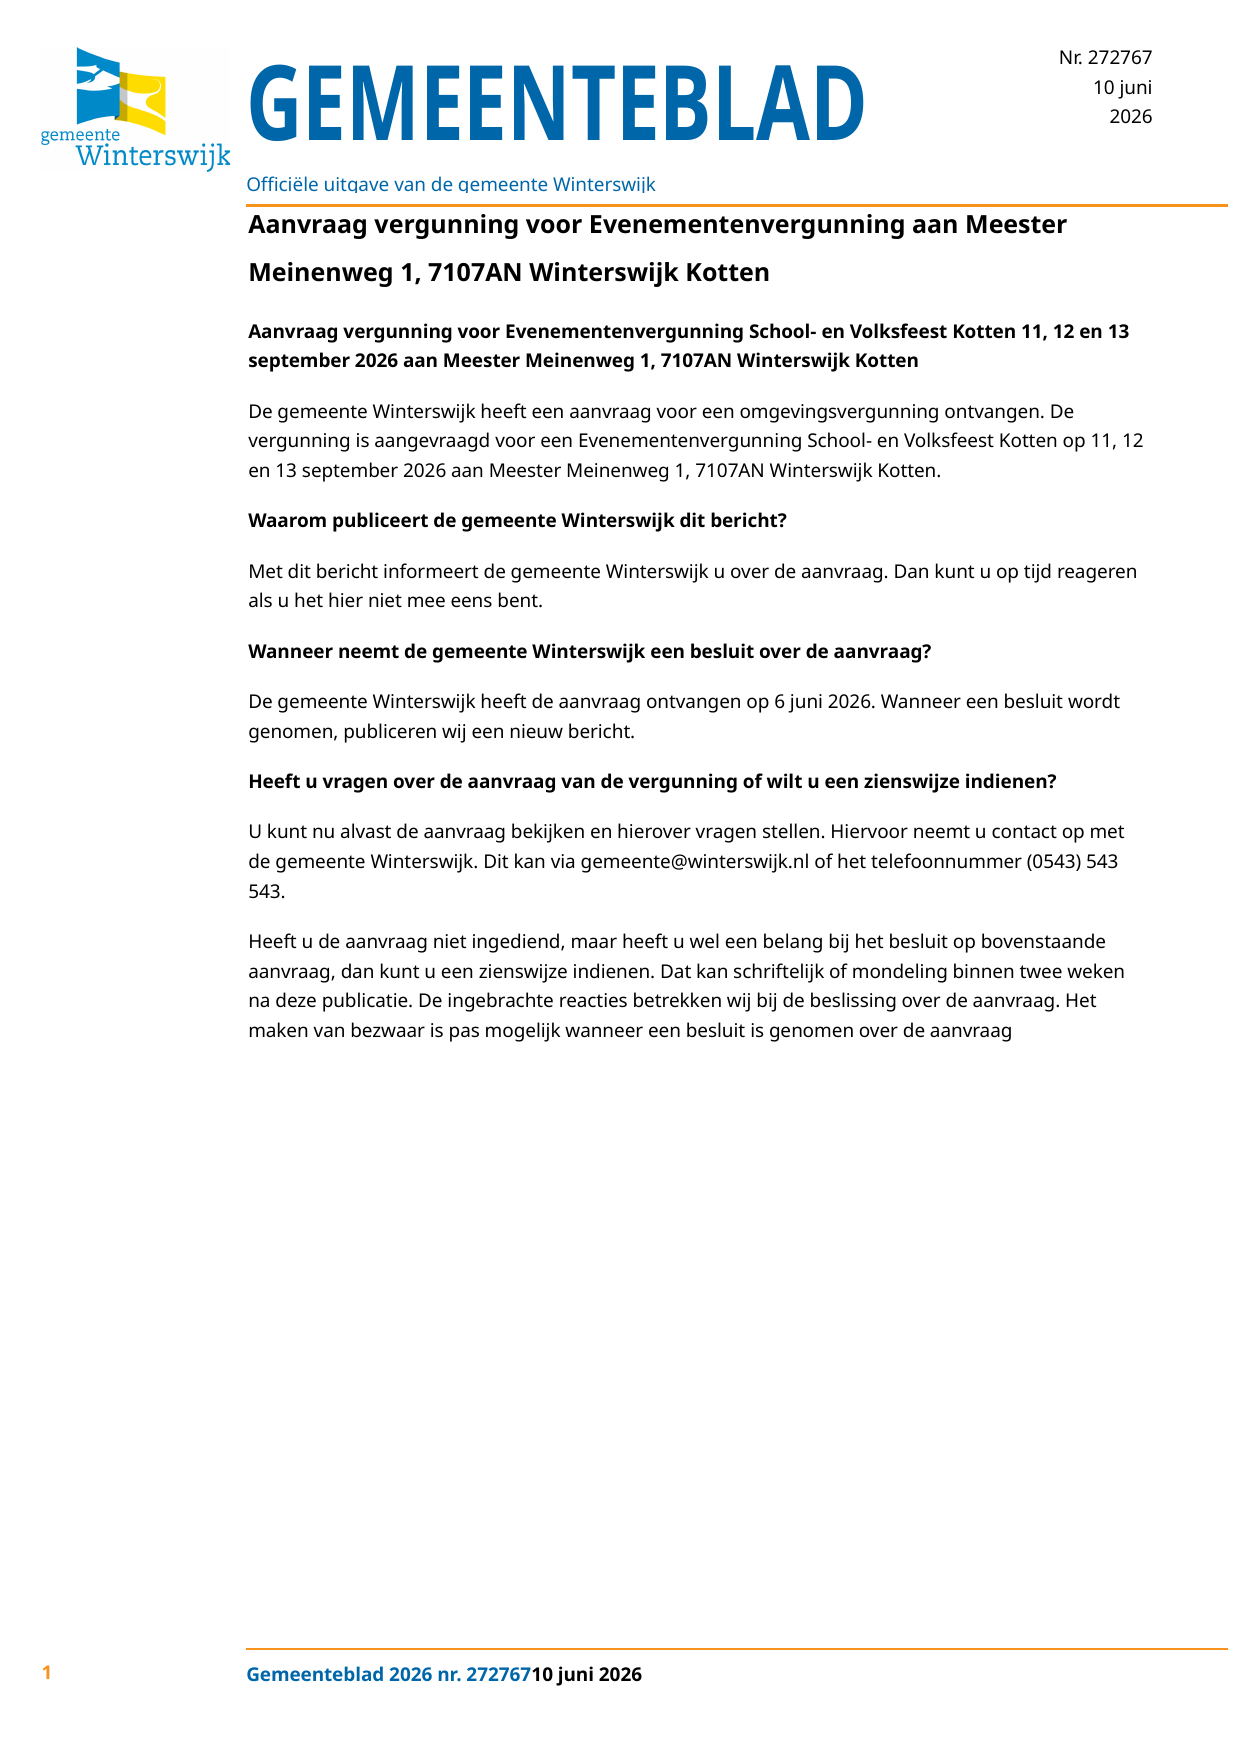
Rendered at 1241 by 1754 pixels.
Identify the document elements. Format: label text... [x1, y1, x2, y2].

text Wanneer neemt de gemeente Winterswijk een besluit over de aanvraag? [248, 638, 1152, 664]
text Met dit bericht informeert de gemeente Winterswijk u over de aanvraag. Dan kunt u op tijd reageren als u het hier niet mee eens bent. [248, 558, 1152, 613]
text Heeft u de aanvraag niet ingediend, maar heeft u wel een belang bij het besluit op bovenstaande aanvraag, dan kunt u een zienswijze indienen. Dat kan schriftelijk of mondeling binnen twee weken na deze publicatie. De ingebrachte reacties betrekken wij bij de beslissing over de aanvraag. Het maken van bezwaar is pas mogelijk wanneer een besluit is genomen over de aanvraag [248, 928, 1152, 1043]
picture [225, 153, 231, 162]
text Aanvraag vergunning voor Evenementenvergunning School- en Volksfeest Kotten 11, 12 en 13 september 2026 aan Meester Meinenweg 1, 7107AN Winterswijk Kotten [248, 318, 1152, 373]
text Waarom publiceert de gemeente Winterswijk dit bericht? [248, 507, 1152, 533]
text De gemeente Winterswijk heeft een aanvraag voor een omgevingsvergunning ontvangen. De vergunning is aangevraagd voor een Evenementenvergunning School- en Volksfeest Kotten op 11, 12 en 13 september 2026 aan Meester Meinenweg 1, 7107AN Winterswijk Kotten. [248, 398, 1152, 483]
picture [41, 47, 231, 172]
text U kunt nu alvast de aanvraag bekijken en hierover vragen stellen. Hiervoor neemt u contact op met de gemeente Winterswijk. Dit kan via gemeente@winterswijk.nl of het telefoonnummer (0543) 543 543. [248, 819, 1152, 904]
text Aanvraag vergunning voor Evenementenvergunning aan Meester Meinenweg 1, 7107AN Winterswijk Kotten [248, 207, 1152, 288]
text De gemeente Winterswijk heeft de aanvraag ontvangen op 6 juni 2026. Wanneer een besluit wordt genomen, publiceren wij een nieuw bericht. [248, 688, 1152, 744]
text Heeft u vragen over de aanvraag van de vergunning of wilt u een zienswijze indienen? [248, 768, 1152, 794]
